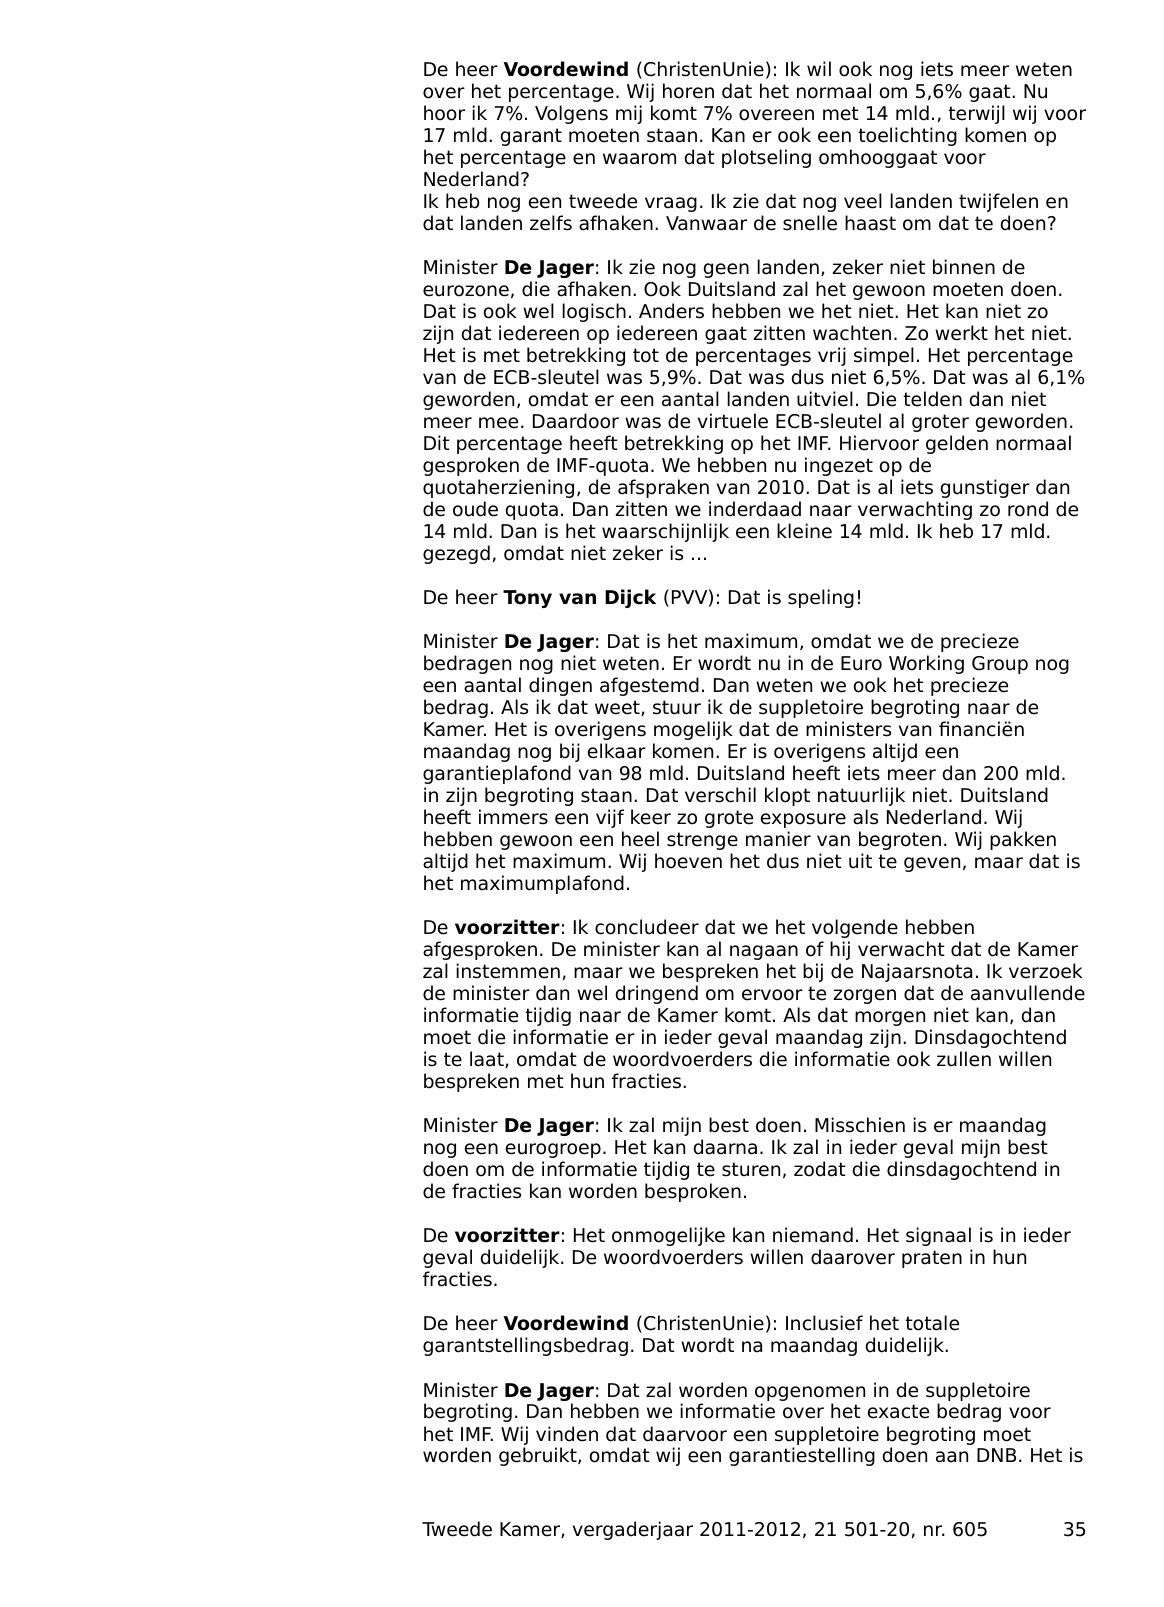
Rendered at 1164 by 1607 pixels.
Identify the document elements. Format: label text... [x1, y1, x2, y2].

text Minister De Jager: Dat zal worden opgenomen in de suppletoire begroting. Dan hebben we informatie over het exacte bedrag voor het IMF. Wij vinden dat daarvoor een suppletoire begroting moet worden gebruikt, omdat wij een garantiestelling doen aan DNB. Het is [422, 1379, 1087, 1467]
text Minister De Jager: Dat is het maximum, omdat we de precieze bedragen nog niet weten. Er wordt nu in de Euro Working Group nog een aantal dingen afgestemd. Dan weten we ook het precieze bedrag. Als ik dat weet, stuur ik de suppletoire begroting naar de Kamer. Het is overigens mogelijk dat de ministers van financiën maandag nog bij elkaar komen. Er is overigens altijd een garantieplafond van 98 mld. Duitsland heeft iets meer dan 200 mld. in zijn begroting staan. Dat verschil klopt natuurlijk niet. Duitsland heeft immers een vijf keer zo grote exposure als Nederland. Wij hebben gewoon een heel strenge manier van begroten. Wij pakken altijd het maximum. Wij hoeven het dus niet uit te geven, maar dat is het maximumplafond. [422, 631, 1087, 895]
text Ik heb nog een tweede vraag. Ik zie dat nog veel landen twijfelen en dat landen zelfs afhaken. Vanwaar de snelle haast om dat te doen? [422, 191, 1087, 235]
text De heer Voordewind (ChristenUnie): Ik wil ook nog iets meer weten over het percentage. Wij horen dat het normaal om 5,6% gaat. Nu hoor ik 7%. Volgens mij komt 7% overeen met 14 mld., terwijl wij voor 17 mld. garant moeten staan. Kan er ook een toelichting komen op het percentage en waarom dat plotseling omhooggaat voor Nederland? [422, 59, 1087, 191]
text De voorzitter: Het onmogelijke kan niemand. Het signaal is in ieder geval duidelijk. De woordvoerders willen daarover praten in hun fracties. [422, 1225, 1087, 1291]
text Minister De Jager: Ik zal mijn best doen. Misschien is er maandag nog een eurogroep. Het kan daarna. Ik zal in ieder geval mijn best doen om de informatie tijdig te sturen, zodat die dinsdagochtend in de fracties kan worden besproken. [422, 1115, 1087, 1203]
text De voorzitter: Ik concludeer dat we het volgende hebben afgesproken. De minister kan al nagaan of hij verwacht dat de Kamer zal instemmen, maar we bespreken het bij de Najaarsnota. Ik verzoek de minister dan wel dringend om ervoor te zorgen dat de aanvullende informatie tijdig naar de Kamer komt. Als dat morgen niet kan, dan moet die informatie er in ieder geval maandag zijn. Dinsdagochtend is te laat, omdat de woordvoerders die informatie ook zullen willen bespreken met hun fracties. [422, 917, 1087, 1093]
text De heer Tony van Dijck (PVV): Dat is speling! [422, 587, 1087, 609]
text De heer Voordewind (ChristenUnie): Inclusief het totale garantstellingsbedrag. Dat wordt na maandag duidelijk. [422, 1313, 1087, 1357]
text Minister De Jager: Ik zie nog geen landen, zeker niet binnen de eurozone, die afhaken. Ook Duitsland zal het gewoon moeten doen. Dat is ook wel logisch. Anders hebben we het niet. Het kan niet zo zijn dat iedereen op iedereen gaat zitten wachten. Zo werkt het niet. Het is met betrekking tot de percentages vrij simpel. Het percentage van de ECB-sleutel was 5,9%. Dat was dus niet 6,5%. Dat was al 6,1% geworden, omdat er een aantal landen uitviel. Die telden dan niet meer mee. Daardoor was de virtuele ECB-sleutel al groter geworden. Dit percentage heeft betrekking op het IMF. Hiervoor gelden normaal gesproken de IMF-quota. We hebben nu ingezet op de quotaherziening, de afspraken van 2010. Dat is al iets gunstiger dan de oude quota. Dan zitten we inderdaad naar verwachting zo rond de 14 mld. Dan is het waarschijnlijk een kleine 14 mld. Ik heb 17 mld. gezegd, omdat niet zeker is ... [422, 257, 1087, 565]
